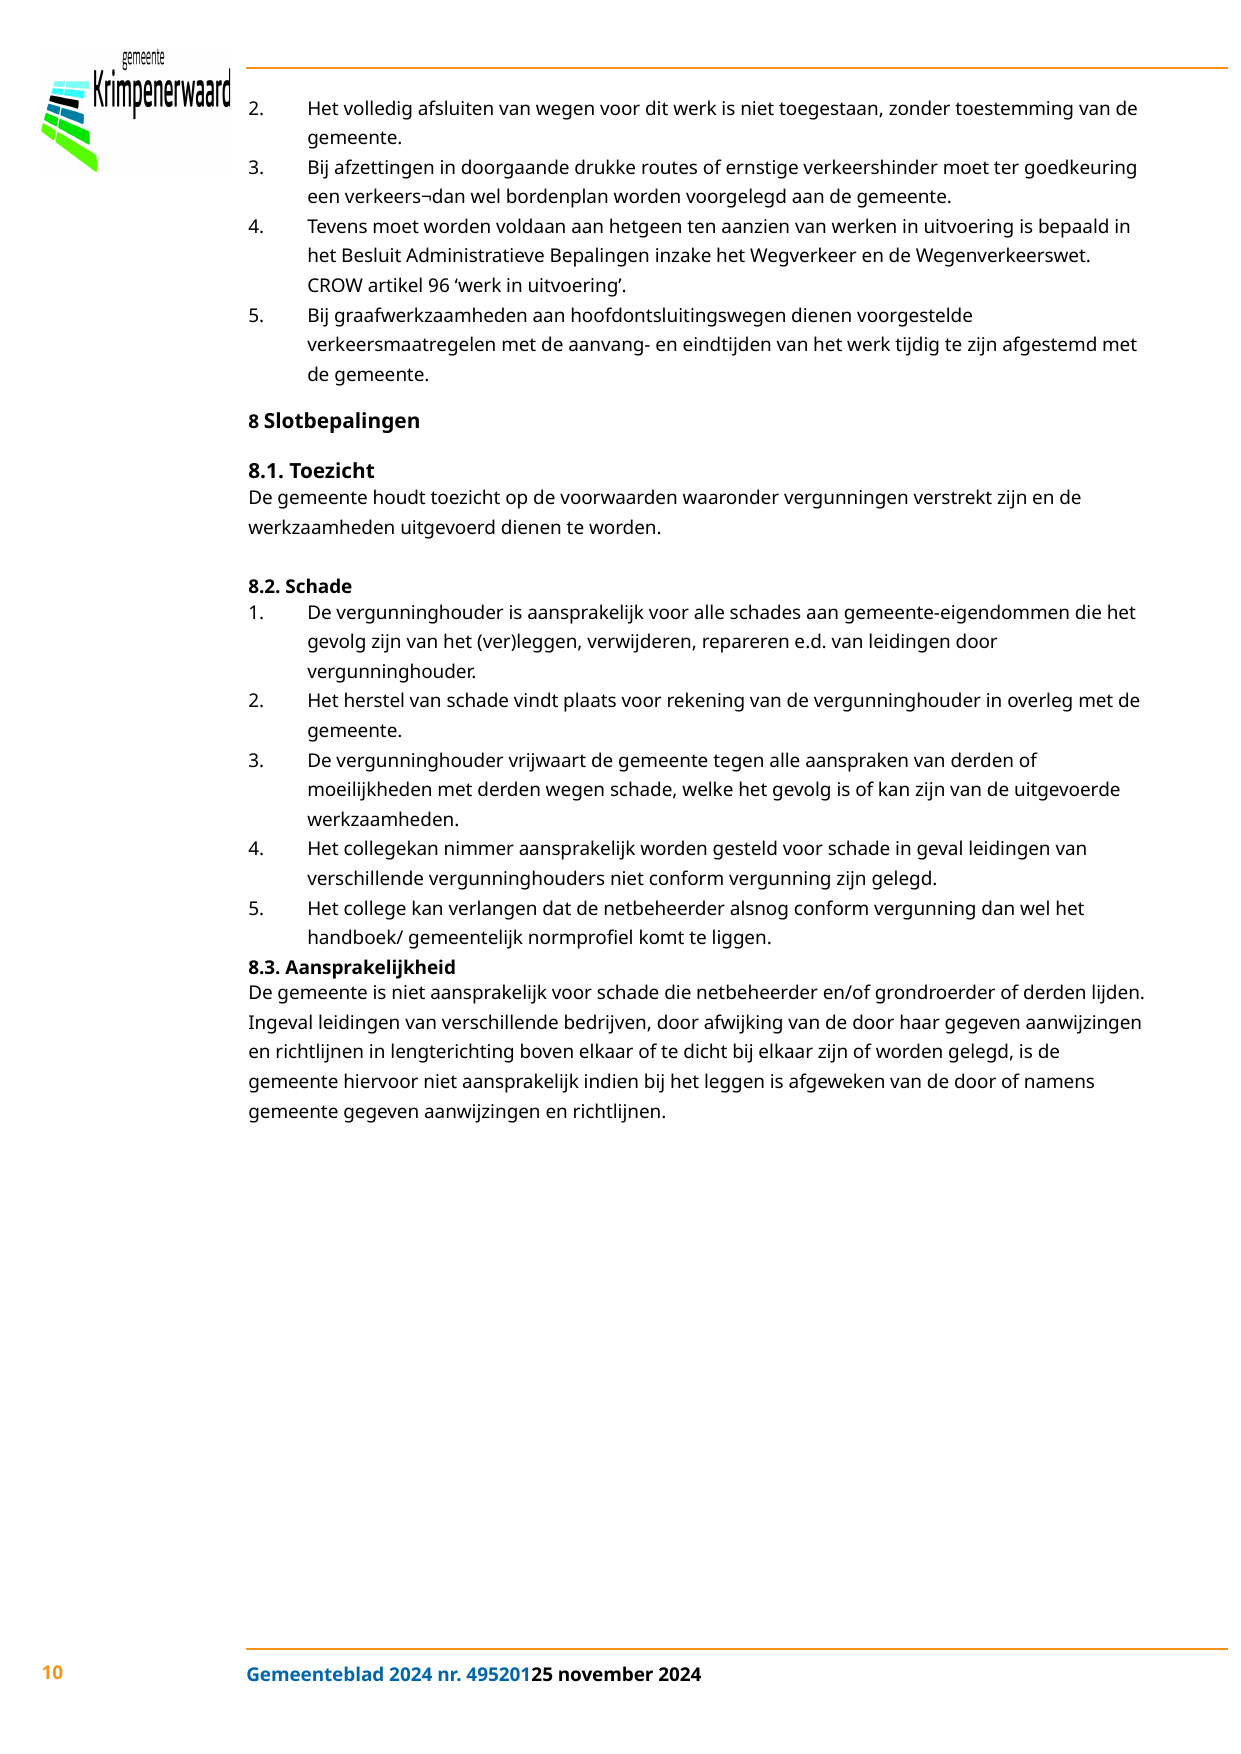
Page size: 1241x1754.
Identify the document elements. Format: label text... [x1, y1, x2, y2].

list De vergunninghouder vrijwaart de gemeente tegen alle aanspraken van derden of moeilijkheden met derden wegen schade, welke het gevolg is of kan zijn van de uitgevoerde werkzaamheden. [248, 747, 1152, 832]
list Het collegekan nimmer aansprakelijk worden gesteld voor schade in geval leidingen van verschillende vergunninghouders niet conform vergunning zijn gelegd. [248, 836, 1152, 891]
picture [41, 47, 231, 172]
list Het herstel van schade vindt plaats voor rekening van de vergunninghouder in overleg met de gemeente. [248, 688, 1152, 743]
text 8.2. Schade [248, 573, 1152, 599]
text 8.1. Toezicht [248, 456, 1152, 484]
text 8 Slotbepalingen [248, 407, 1152, 435]
list Tevens moet worden voldaan aan hetgeen ten aanzien van werken in uitvoering is bepaald in het Besluit Administratieve Bepalingen inzake het Wegverkeer en de Wegenverkeerswet. CROW artikel 96 ‘werk in uitvoering’. [248, 213, 1152, 298]
text 8.3. Aansprakelijkheid [248, 954, 1152, 979]
list Bij graafwerkzaamheden aan hoofdontsluitingswegen dienen voorgestelde verkeersmaatregelen met de aanvang- en eindtijden van het werk tijdig te zijn afgestemd met de gemeente. [248, 302, 1152, 387]
list Het college kan verlangen dat de netbeheerder alsnog conform vergunning dan wel het handboek/ gemeentelijk normprofiel komt te liggen. [248, 895, 1152, 950]
list De vergunninghouder is aansprakelijk voor alle schades aan gemeente-eigendommen die het gevolg zijn van het (ver)leggen, verwijderen, repareren e.d. van leidingen door vergunninghouder. [248, 599, 1152, 684]
text De gemeente is niet aansprakelijk voor schade die netbeheerder en/of grondroerder of derden lijden. Ingeval leidingen van verschillende bedrijven, door afwijking van de door haar gegeven aanwijzingen en richtlijnen in lengterichting boven elkaar of te dicht bij elkaar zijn of worden gelegd, is de gemeente hiervoor niet aansprakelijk indien bij het leggen is afgeweken van de door of namens gemeente gegeven aanwijzingen en richtlijnen. [248, 979, 1152, 1124]
text De gemeente houdt toezicht op de voorwaarden waaronder vergunningen verstrekt zijn en de werkzaamheden uitgevoerd dienen te worden. [248, 484, 1152, 540]
list Bij afzettingen in doorgaande drukke routes of ernstige verkeershinder moet ter goedkeuring een verkeers¬dan wel bordenplan worden voorgelegd aan de gemeente. [248, 154, 1152, 209]
list Het volledig afsluiten van wegen voor dit werk is niet toegestaan, zonder toestemming van de gemeente. [248, 95, 1152, 150]
